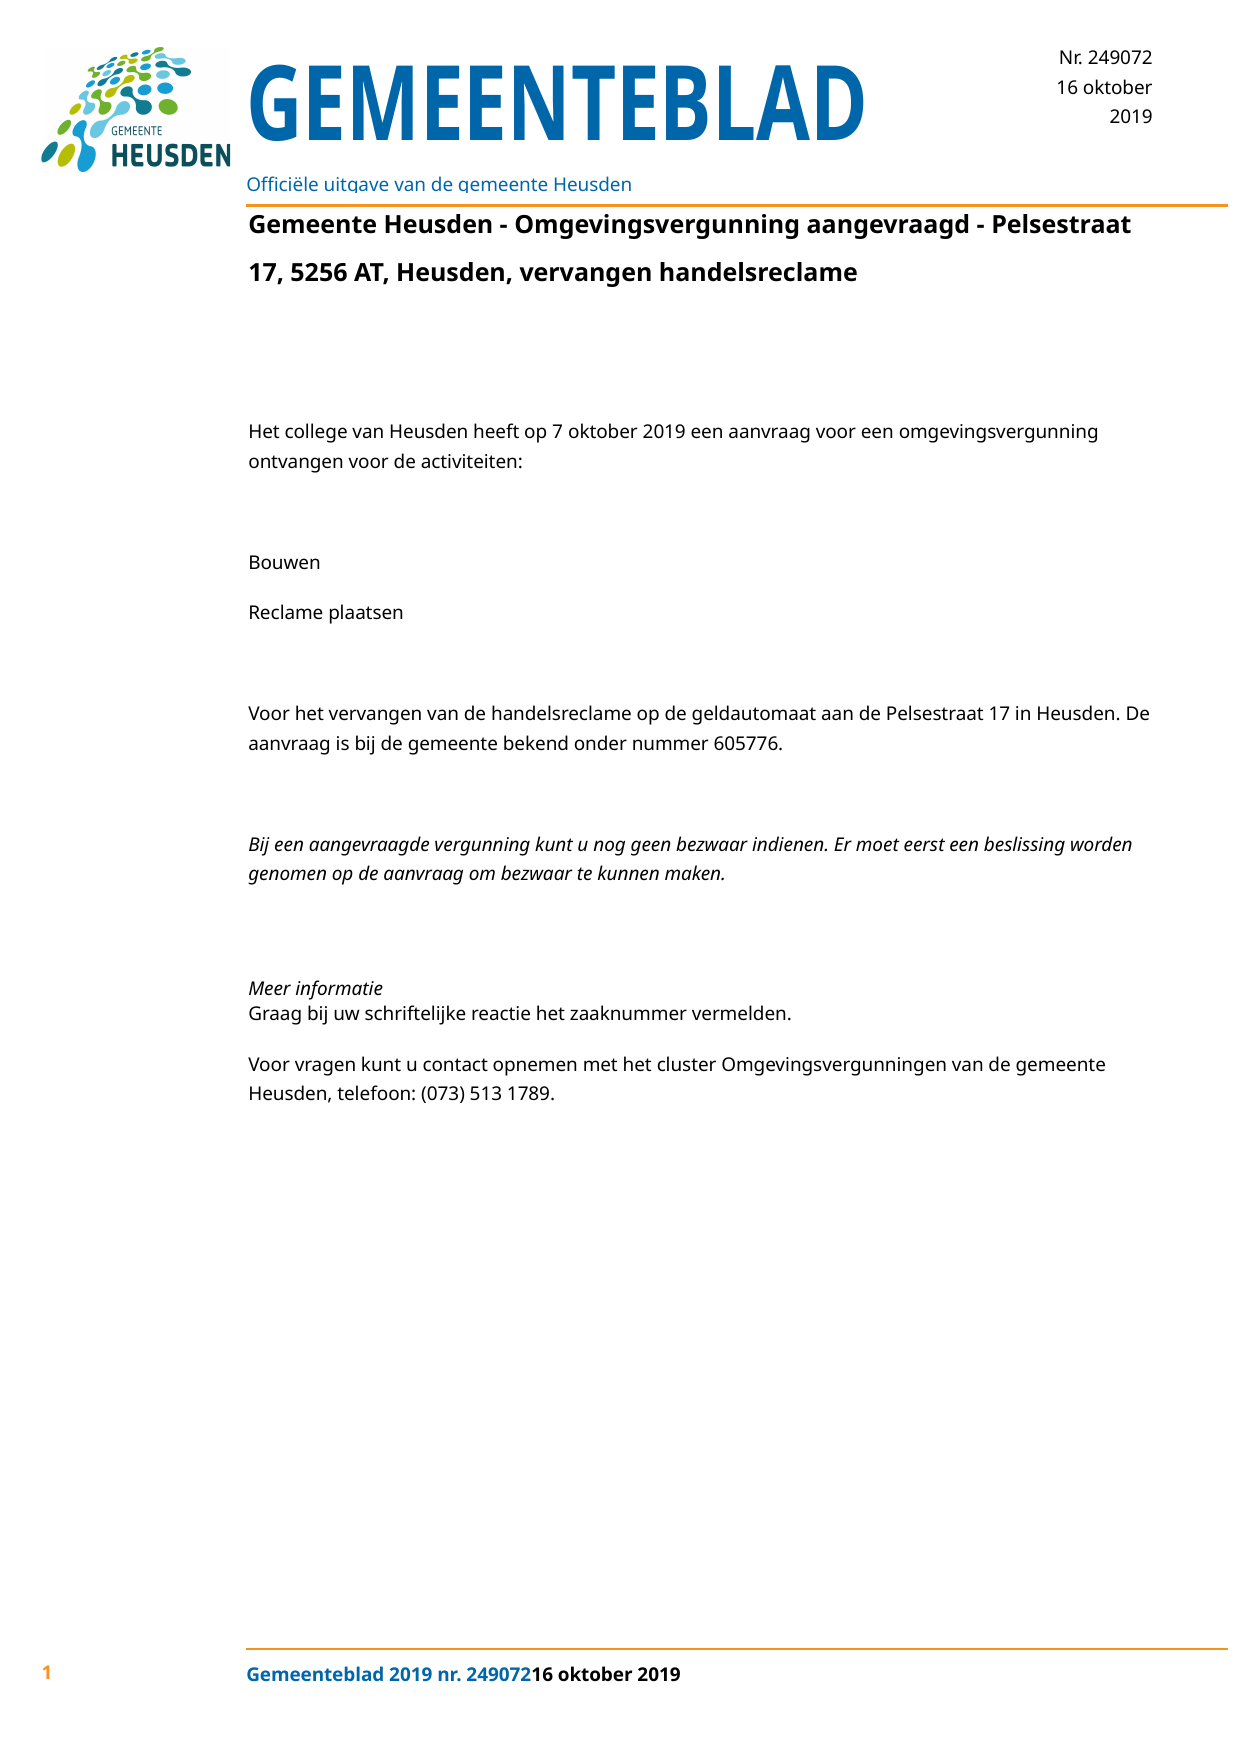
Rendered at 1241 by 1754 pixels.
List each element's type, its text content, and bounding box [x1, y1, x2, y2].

text Voor vragen kunt u contact opnemen met het cluster Omgevingsvergunningen van de gemeente Heusden, telefoon: (073) 513 1789. [248, 1051, 1152, 1106]
text Meer informatie [248, 975, 1152, 1001]
text Bij een aangevraagde vergunning kunt u nog geen bezwaar indienen. Er moet eerst een beslissing worden genomen op de aanvraag om bezwaar te kunnen maken. [248, 831, 1152, 886]
text Reclame plaatsen [248, 599, 1152, 625]
text Bouwen [248, 549, 1152, 575]
text Graag bij uw schriftelijke reactie het zaaknummer vermelden. [248, 1001, 1152, 1026]
text Gemeente Heusden - Omgevingsvergunning aangevraagd - Pelsestraat 17, 5256 AT, Heusden, vervangen handelsreclame [248, 207, 1152, 288]
picture [41, 47, 231, 172]
text Voor het vervangen van de handelsreclame op de geldautomaat aan de Pelsestraat 17 in Heusden. De aanvraag is bij de gemeente bekend onder nummer 605776. [248, 700, 1152, 756]
text Het college van Heusden heeft op 7 oktober 2019 een aanvraag voor een omgevingsvergunning ontvangen voor de activiteiten: [248, 419, 1152, 474]
